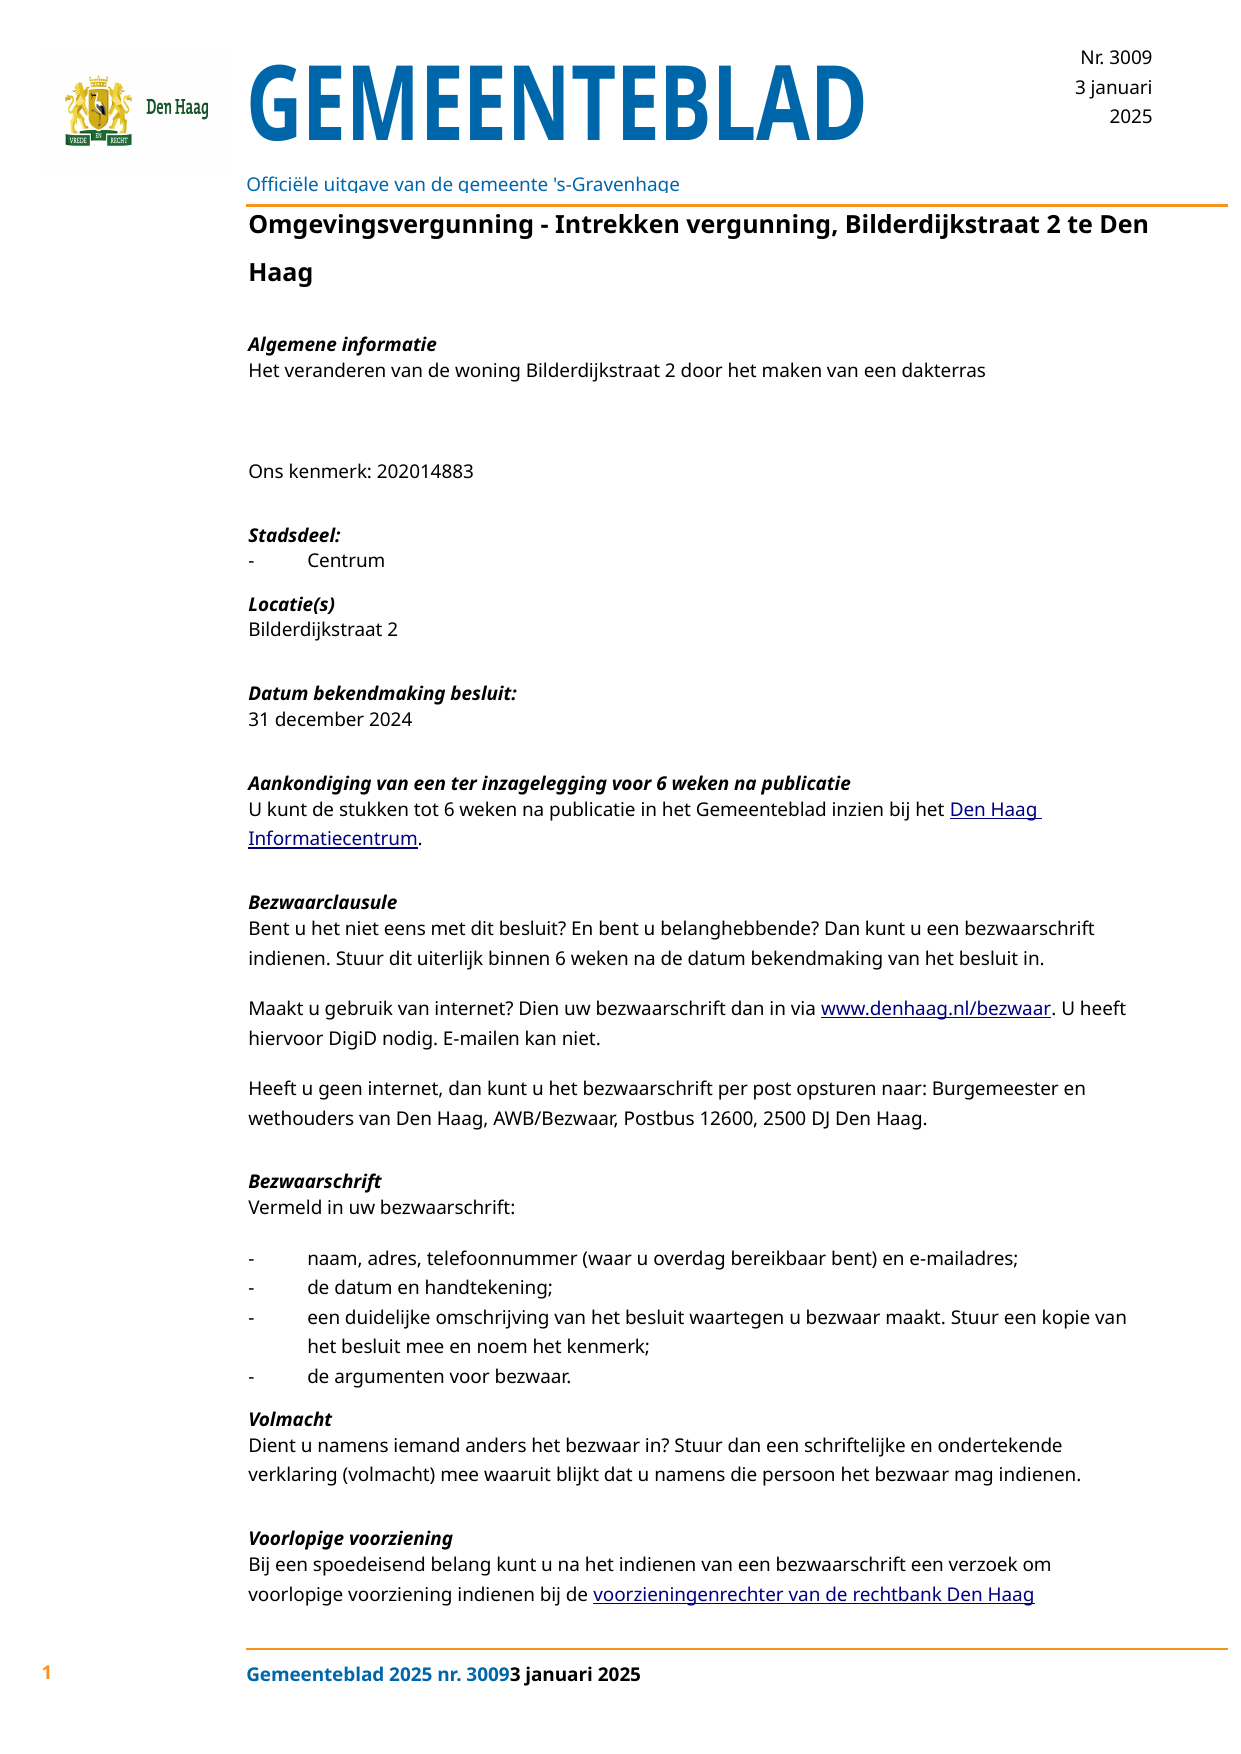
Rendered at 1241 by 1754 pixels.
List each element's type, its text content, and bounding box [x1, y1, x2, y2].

text Ons kenmerk: 202014883 [248, 458, 1152, 484]
text Omgevingsvergunning - Intrekken vergunning, Bilderdijkstraat 2 te Den Haag [248, 207, 1152, 288]
text Volmacht [248, 1406, 1152, 1432]
list Centrum [248, 548, 1152, 573]
text Bij een spoedeisend belang kunt u na het indienen van een bezwaarschrift een verzoek om voorlopige voorziening indienen bij de voorzieningenrechter van de rechtbank Den Haag [248, 1551, 1152, 1607]
text Maakt u gebruik van internet? Dien uw bezwaarschrift dan in via www.denhaag.nl/bezwaar. U heeft hiervoor DigiD nodig. E-mailen kan niet. [248, 995, 1152, 1051]
text Datum bekendmaking besluit: [248, 681, 1152, 706]
text 31 december 2024 [248, 706, 1152, 732]
text Bent u het niet eens met dit besluit? En bent u belanghebbende? Dan kunt u een bezwaarschrift indienen. Stuur dit uiterlijk binnen 6 weken na de datum bekendmaking van het besluit in. [248, 915, 1152, 971]
text U kunt de stukken tot 6 weken na publicatie in het Gemeenteblad inzien bij het Den Haag Informatiecentrum. [248, 796, 1152, 851]
list naam, adres, telefoonnummer (waar u overdag bereikbaar bent) en e-mailadres; [248, 1245, 1152, 1271]
text Bezwaarschrift [248, 1169, 1152, 1194]
text Stadsdeel: [248, 522, 1152, 548]
list de argumenten voor bezwaar. [248, 1363, 1152, 1389]
list een duidelijke omschrijving van het besluit waartegen u bezwaar maakt. Stuur een kopie van het besluit mee en noem het kenmerk; [248, 1304, 1152, 1359]
picture [41, 47, 231, 172]
text Dient u namens iemand anders het bezwaar in? Stuur dan een schriftelijke en ondertekende verklaring (volmacht) mee waaruit blijkt dat u namens die persoon het bezwaar mag indienen. [248, 1432, 1152, 1487]
text Voorlopige voorziening [248, 1526, 1152, 1551]
list de datum en handtekening; [248, 1274, 1152, 1300]
text Heeft u geen internet, dan kunt u het bezwaarschrift per post opsturen naar: Burgemeester en wethouders van Den Haag, AWB/Bezwaar, Postbus 12600, 2500 DJ Den Haag. [248, 1075, 1152, 1131]
text Algemene informatie [248, 331, 1152, 357]
text Bilderdijkstraat 2 [248, 617, 1152, 642]
text Bezwaarclausule [248, 889, 1152, 915]
text Vermeld in uw bezwaarschrift: [248, 1194, 1152, 1220]
text Het veranderen van de woning Bilderdijkstraat 2 door het maken van een dakterras [248, 357, 1152, 383]
text Aankondiging van een ter inzagelegging voor 6 weken na publicatie [248, 770, 1152, 796]
text Locatie(s) [248, 591, 1152, 617]
